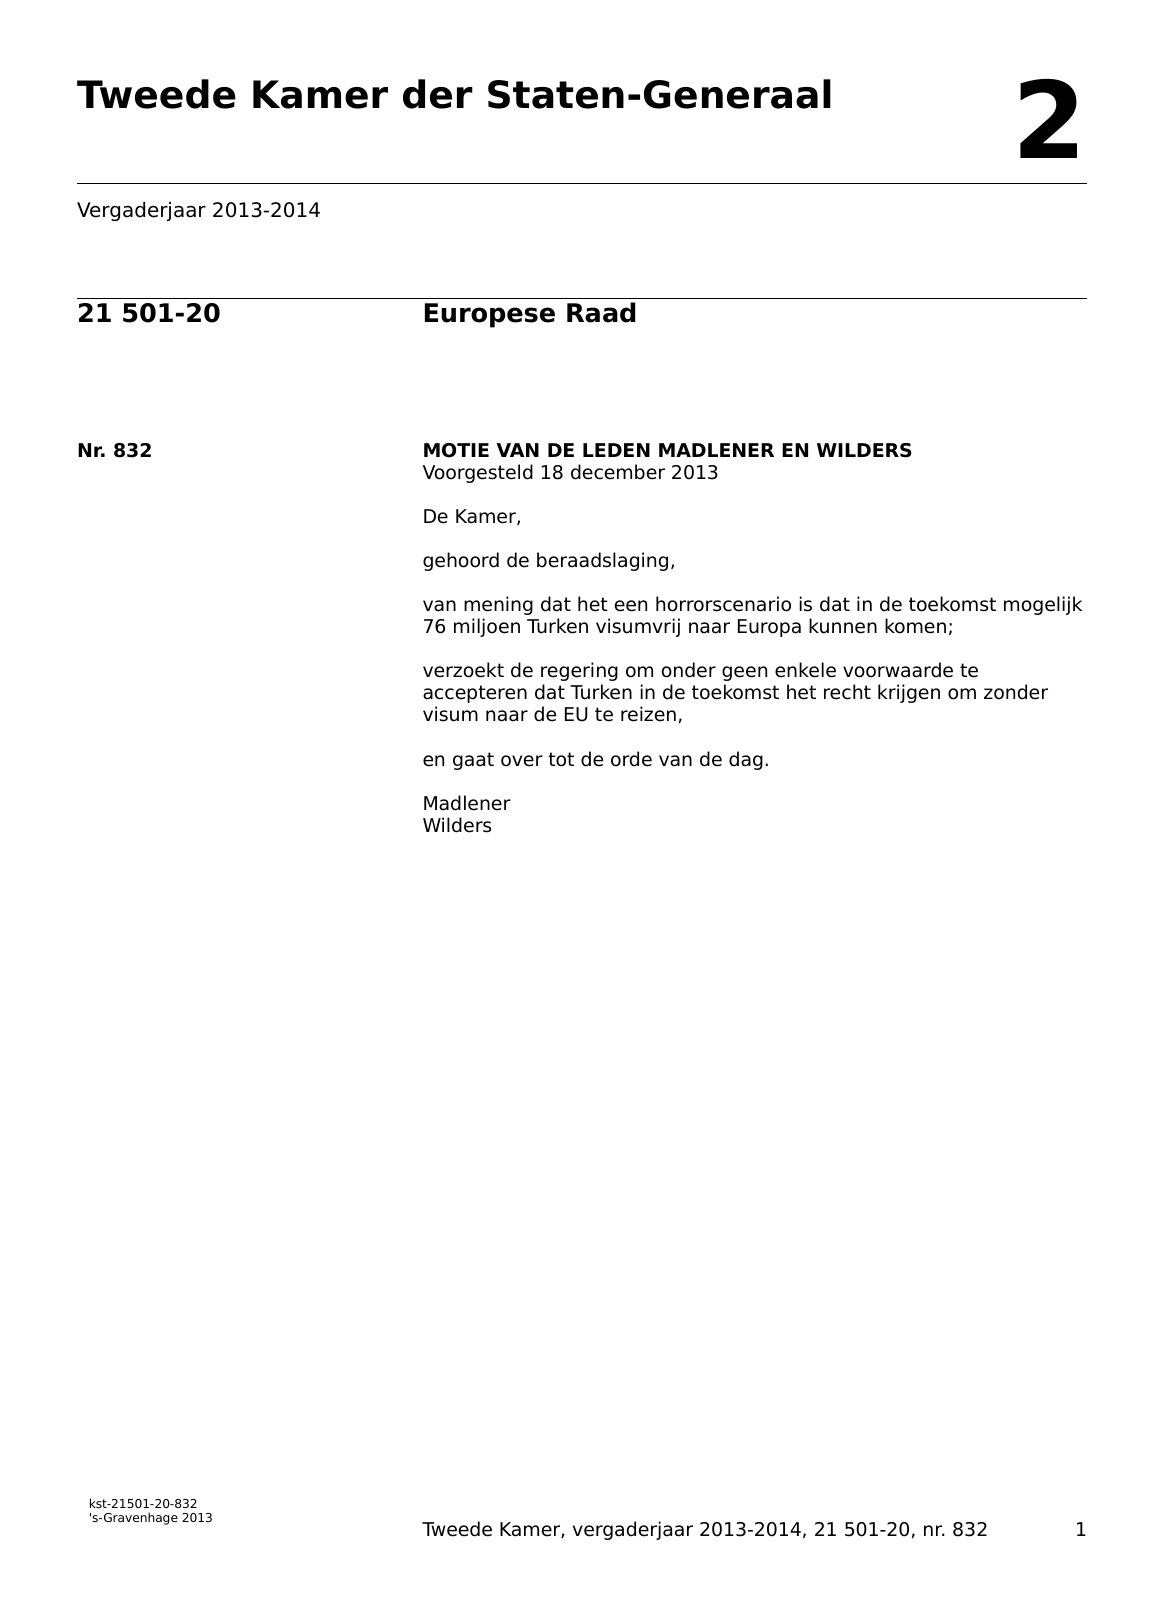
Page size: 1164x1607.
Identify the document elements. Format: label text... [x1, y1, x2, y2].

subtitle Nr. 832 MOTIE VAN DE LEDEN MADLENER EN WILDERS [77, 440, 1087, 462]
text kst-21501-20-832 [88, 1497, 323, 1511]
text Wilders [422, 814, 1087, 837]
text De Kamer, [422, 506, 1087, 528]
subtitle 21 501-20 Europese Raad [77, 299, 1087, 329]
text Madlener [422, 793, 1087, 814]
table_header Tweede Kamer der Staten-Generaal [77, 59, 886, 183]
text Voorgesteld 18 december 2013 [422, 462, 1087, 484]
table_header 2 [886, 59, 1087, 183]
table_cell Vergaderjaar 2013-2014 [77, 184, 1087, 298]
text gehoord de beraadslaging, [422, 550, 1087, 572]
text en gaat over tot de orde van de dag. [422, 748, 1087, 770]
text verzoekt de regering om onder geen enkele voorwaarde te accepteren dat Turken in de toekomst het recht krijgen om zonder visum naar de EU te reizen, [422, 660, 1087, 726]
text van mening dat het een horrorscenario is dat in de toekomst mogelijk 76 miljoen Turken visumvrij naar Europa kunnen komen; [422, 594, 1087, 638]
text 's-Gravenhage 2013 [88, 1511, 323, 1525]
